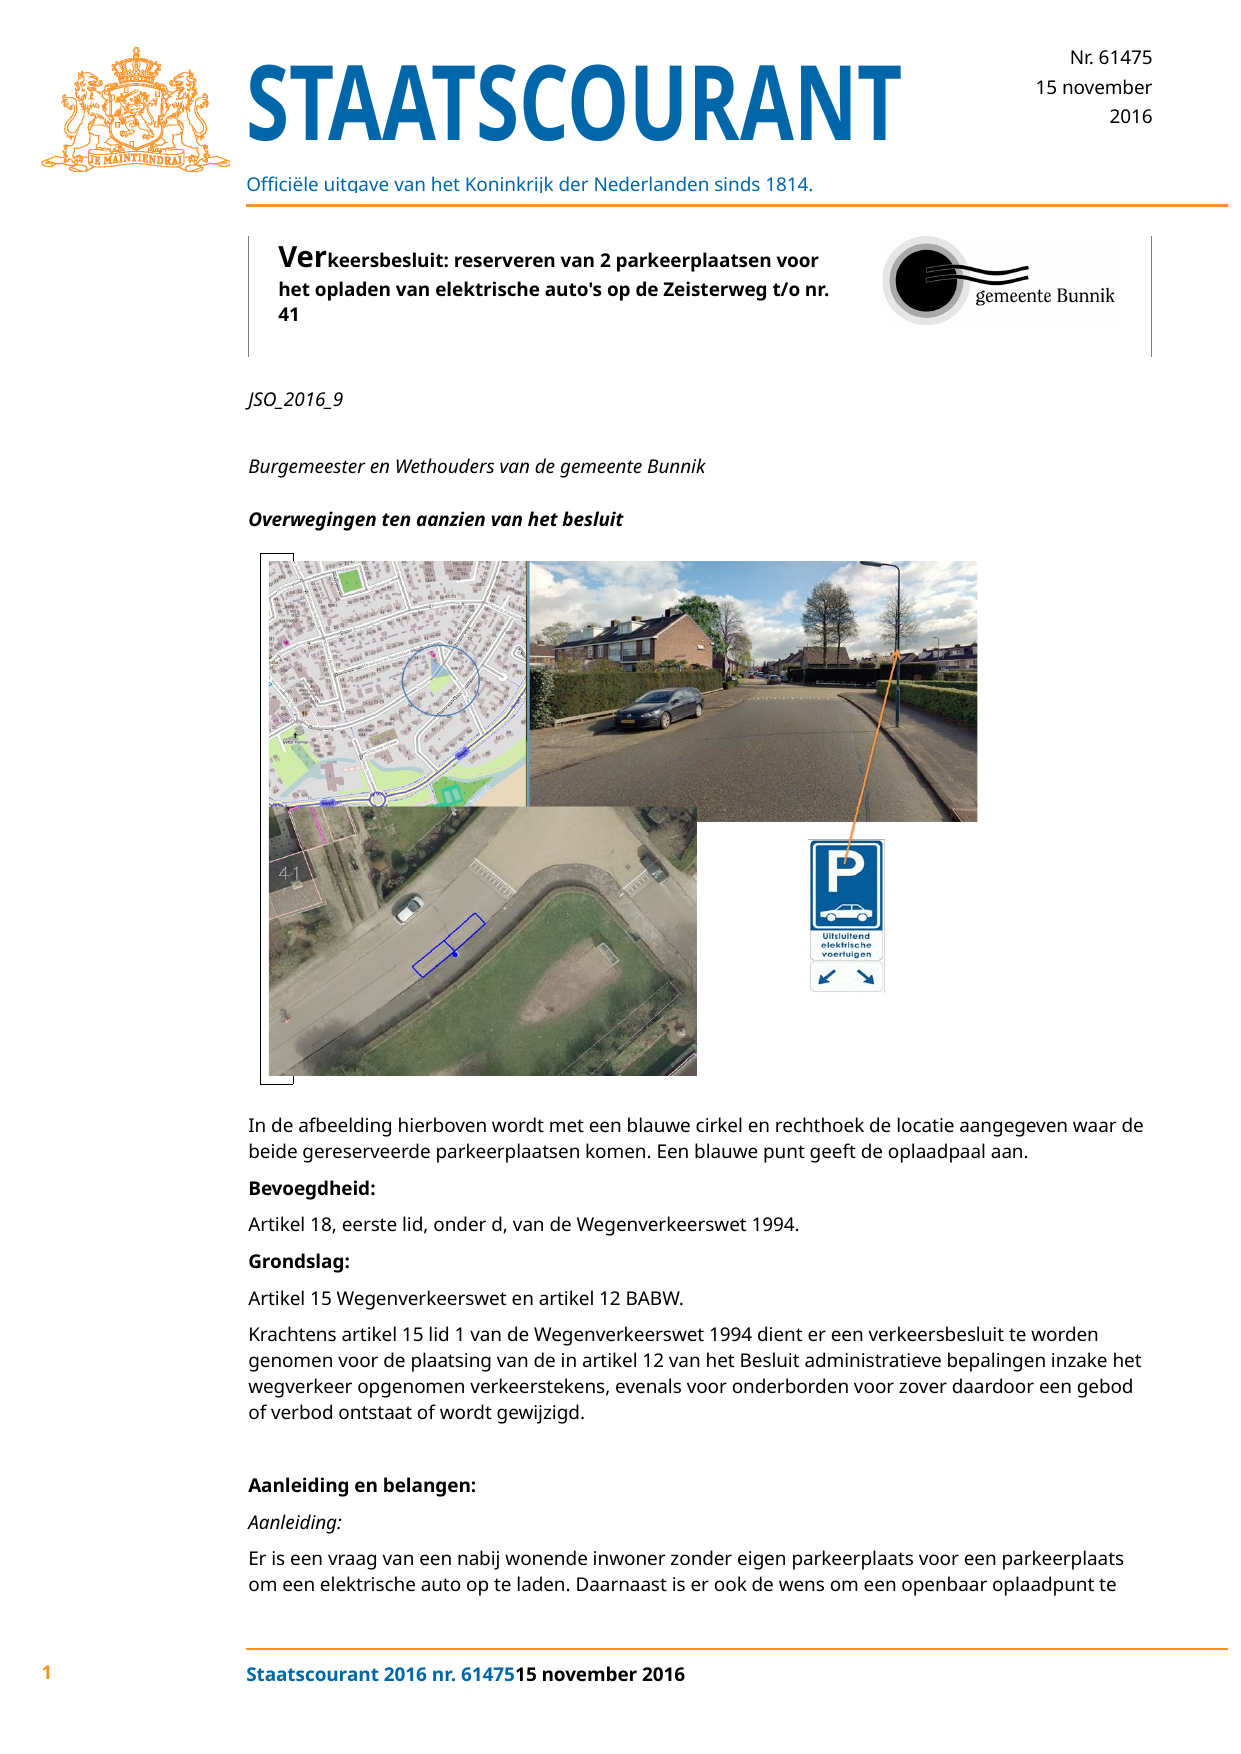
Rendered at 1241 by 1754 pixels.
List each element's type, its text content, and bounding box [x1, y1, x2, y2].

text Aanleiding en belangen: [248, 1472, 1152, 1498]
text Er is een vraag van een nabij wonende inwoner zonder eigen parkeerplaats voor een parkeerplaats om een elektrische auto op te laden. Daarnaast is er ook de wens om een openbaar oplaadpunt te [248, 1546, 1152, 1597]
text Krachtens artikel 15 lid 1 van de Wegenverkeerswet 1994 dient er een verkeersbesluit te worden genomen voor de plaatsing van de in artikel 12 van het Besluit administratieve bepalingen inzake het wegverkeer opgenomen verkeerstekens, evenals voor onderborden voor zover daardoor een gebod of verbod ontstaat of wordt gewijzigd. [248, 1322, 1152, 1424]
text Overwegingen ten aanzien van het besluit [248, 507, 1152, 532]
text Artikel 18, eerste lid, onder d, van de Wegenverkeerswet 1994. [248, 1212, 1152, 1237]
table_header [850, 236, 1151, 357]
text Artikel 15 Wegenverkeerswet en artikel 12 BABW. [248, 1285, 1152, 1311]
text JSO_2016_9 [248, 386, 1152, 412]
table_header Verkeersbesluit: reserveren van 2 parkeerplaatsen voor het opladen van elektrische auto's op de Zeisterweg t/o nr. 41 [249, 236, 850, 357]
picture [41, 47, 231, 172]
text In de afbeelding hierboven wordt met een blauwe cirkel en rechthoek de locatie aangegeven waar de beide gereserveerde parkeerplaatsen komen. Een blauwe punt geeft de oplaadpaal aan. [248, 1113, 1152, 1164]
text Aanleiding: [248, 1509, 1152, 1534]
picture [268, 561, 978, 1076]
picture [882, 236, 1119, 325]
text Grondslag: [248, 1248, 1152, 1274]
text Bevoegdheid: [248, 1175, 1152, 1201]
text Burgemeester en Wethouders van de gemeente Bunnik [248, 454, 1152, 479]
